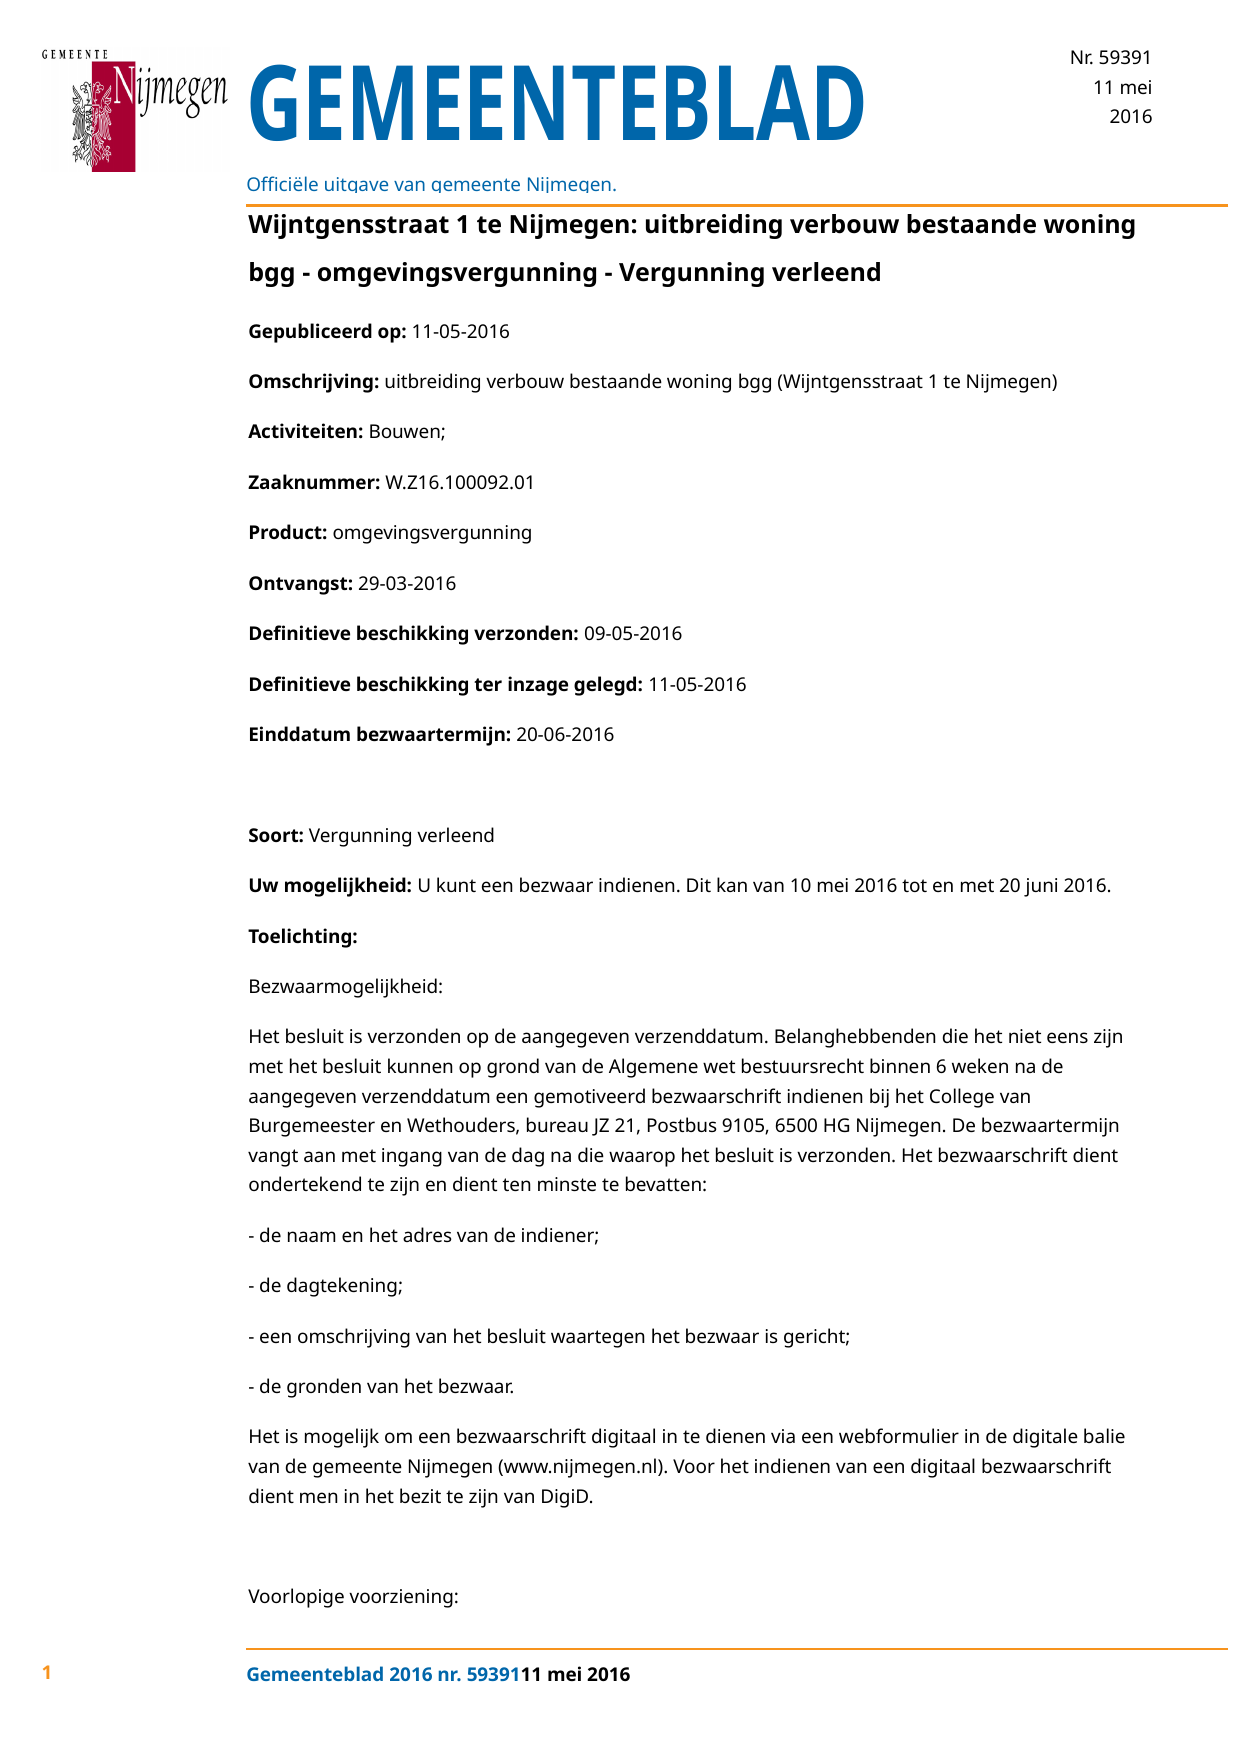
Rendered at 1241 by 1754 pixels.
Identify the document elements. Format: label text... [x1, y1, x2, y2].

text - de gronden van het bezwaar. [248, 1373, 1152, 1399]
text Toelichting: [248, 923, 1152, 949]
text - een omschrijving van het besluit waartegen het bezwaar is gericht; [248, 1323, 1152, 1349]
text Wijntgensstraat 1 te Nijmegen: uitbreiding verbouw bestaande woning bgg - omgevingsvergunning - Vergunning verleend [248, 207, 1152, 288]
text Omschrijving: uitbreiding verbouw bestaande woning bgg (Wijntgensstraat 1 te Nijmegen) [248, 368, 1152, 394]
text Bezwaarmogelijkheid: [248, 973, 1152, 999]
picture [41, 47, 231, 172]
text Zaaknummer: W.Z16.100092.01 [248, 469, 1152, 495]
text Einddatum bezwaartermijn: 20-06-2016 [248, 721, 1152, 747]
text Ontvangst: 29-03-2016 [248, 570, 1152, 596]
text Gepubliceerd op: 11-05-2016 [248, 318, 1152, 344]
text Het besluit is verzonden op de aangegeven verzenddatum. Belanghebbenden die het niet eens zijn met het besluit kunnen op grond van de Algemene wet bestuursrecht binnen 6 weken na de aangegeven verzenddatum een gemotiveerd bezwaarschrift indienen bij het College van Burgemeester en Wethouders, bureau JZ 21, Postbus 9105, 6500 HG Nijmegen. De bezwaartermijn vangt aan met ingang van de dag na die waarop het besluit is verzonden. Het bezwaarschrift dient ondertekend te zijn en dient ten minste te bevatten: [248, 1024, 1152, 1197]
text Soort: Vergunning verleend [248, 822, 1152, 848]
text Definitieve beschikking verzonden: 09-05-2016 [248, 620, 1152, 646]
text Definitieve beschikking ter inzage gelegd: 11-05-2016 [248, 671, 1152, 697]
text - de naam en het adres van de indiener; [248, 1222, 1152, 1248]
text Product: omgevingsvergunning [248, 519, 1152, 545]
text Voorlopige voorziening: [248, 1584, 1152, 1609]
text Uw mogelijkheid: U kunt een bezwaar indienen. Dit kan van 10 mei 2016 tot en met 20 juni 2016. [248, 872, 1152, 898]
text Activiteiten: Bouwen; [248, 419, 1152, 444]
text Het is mogelijk om een bezwaarschrift digitaal in te dienen via een webformulier in de digitale balie van de gemeente Nijmegen (www.nijmegen.nl). Voor het indienen van een digitaal bezwaarschrift dient men in het bezit te zijn van DigiD. [248, 1424, 1152, 1509]
text - de dagtekening; [248, 1272, 1152, 1298]
